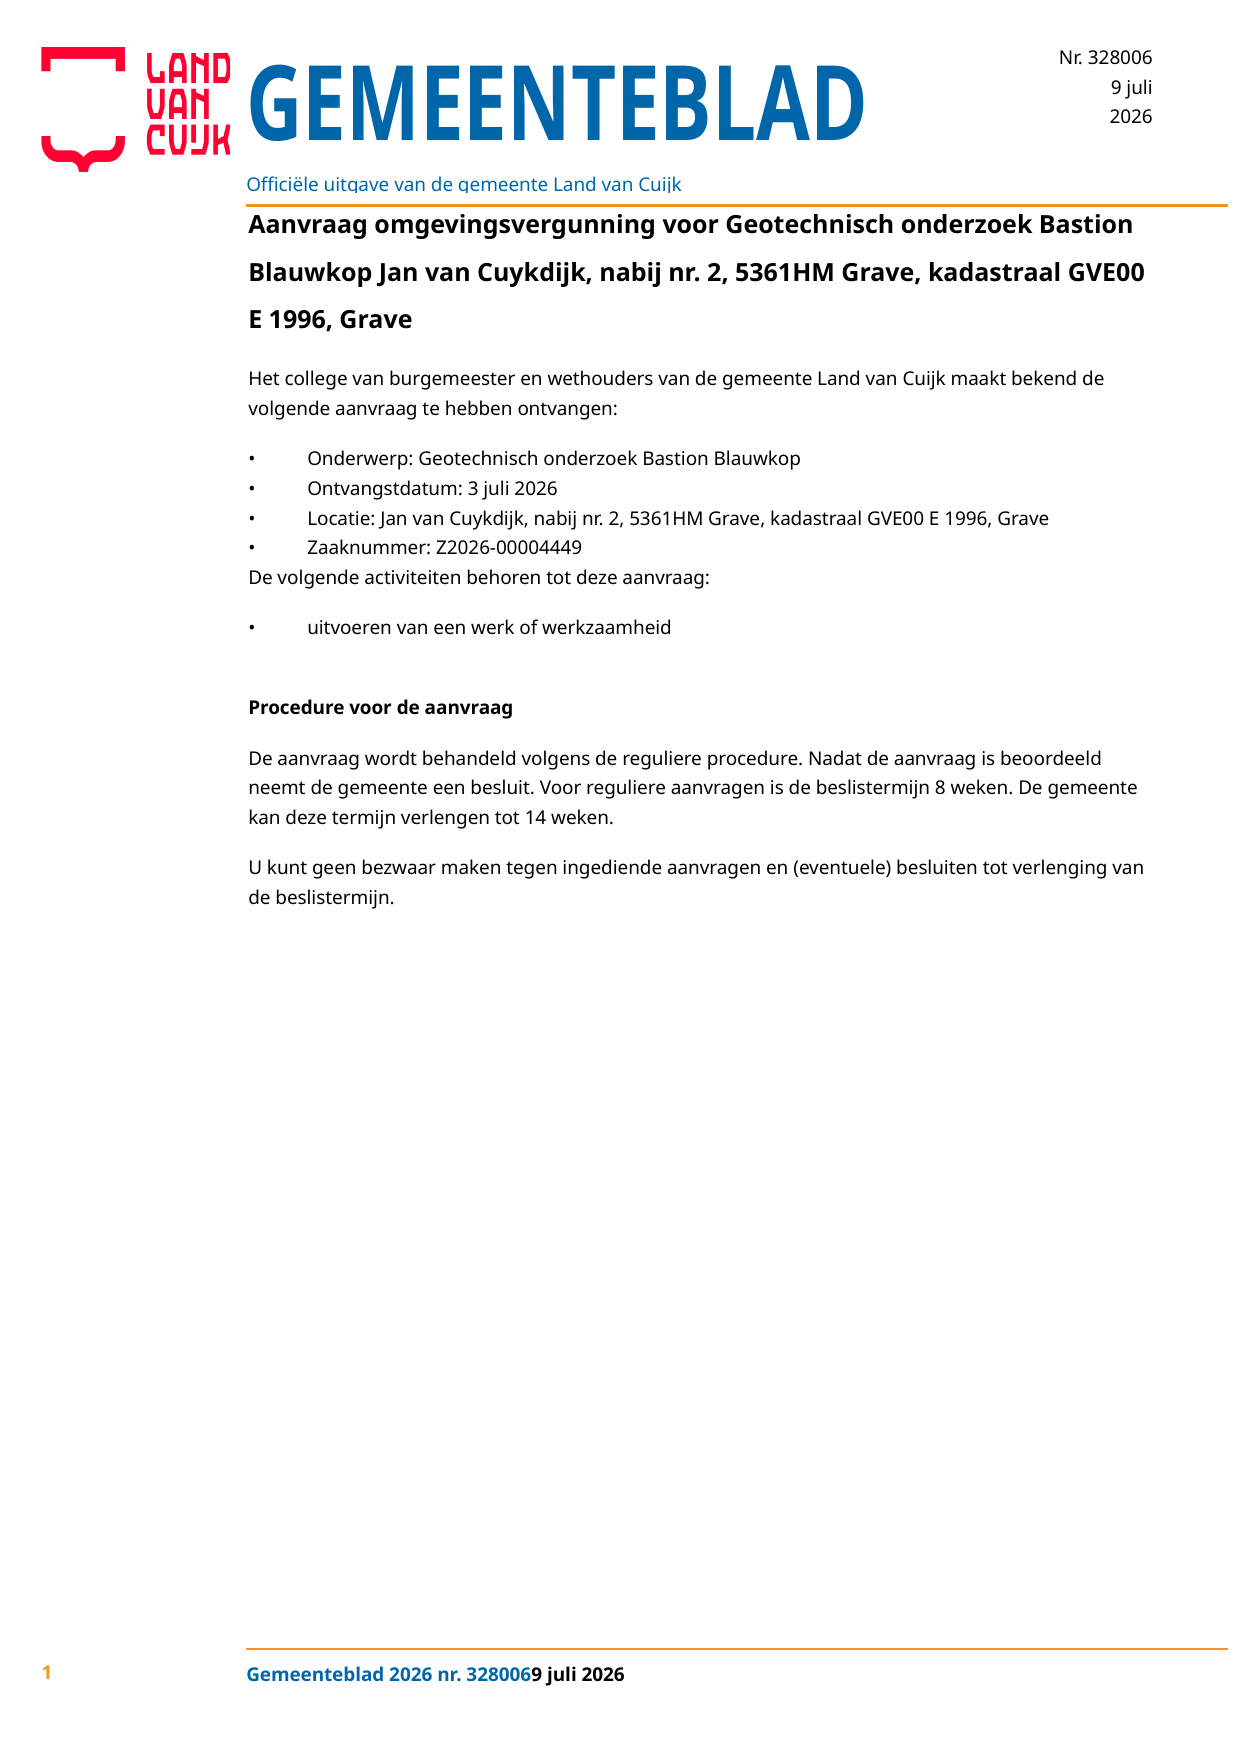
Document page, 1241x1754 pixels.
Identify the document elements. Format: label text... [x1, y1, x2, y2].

text De aanvraag wordt behandeld volgens de reguliere procedure. Nadat de aanvraag is beoordeeld neemt de gemeente een besluit. Voor reguliere aanvragen is de beslistermijn 8 weken. De gemeente kan deze termijn verlengen tot 14 weken. [248, 745, 1152, 829]
list Zaaknummer: Z2026-00004449 [248, 534, 1152, 560]
list Onderwerp: Geotechnisch onderzoek Bastion Blauwkop [248, 446, 1152, 471]
text U kunt geen bezwaar maken tegen ingediende aanvragen en (eventuele) besluiten tot verlenging van de beslistermijn. [248, 854, 1152, 909]
text De volgende activiteiten behoren tot deze aanvraag: [248, 564, 1152, 589]
list uitvoeren van een werk of werkzaamheid [248, 614, 1152, 640]
list Locatie: Jan van Cuykdijk, nabij nr. 2, 5361HM Grave, kadastraal GVE00 E 1996, Grave [248, 505, 1152, 530]
text Aanvraag omgevingsvergunning voor Geotechnisch onderzoek Bastion Blauwkop Jan van Cuykdijk, nabij nr. 2, 5361HM Grave, kadastraal GVE00 E 1996, Grave [248, 207, 1152, 336]
text Procedure voor de aanvraag [248, 694, 1152, 720]
text Het college van burgemeester en wethouders van de gemeente Land van Cuijk maakt bekend de volgende aanvraag te hebben ontvangen: [248, 366, 1152, 421]
list Ontvangstdatum: 3 juli 2026 [248, 475, 1152, 501]
picture [41, 47, 231, 172]
